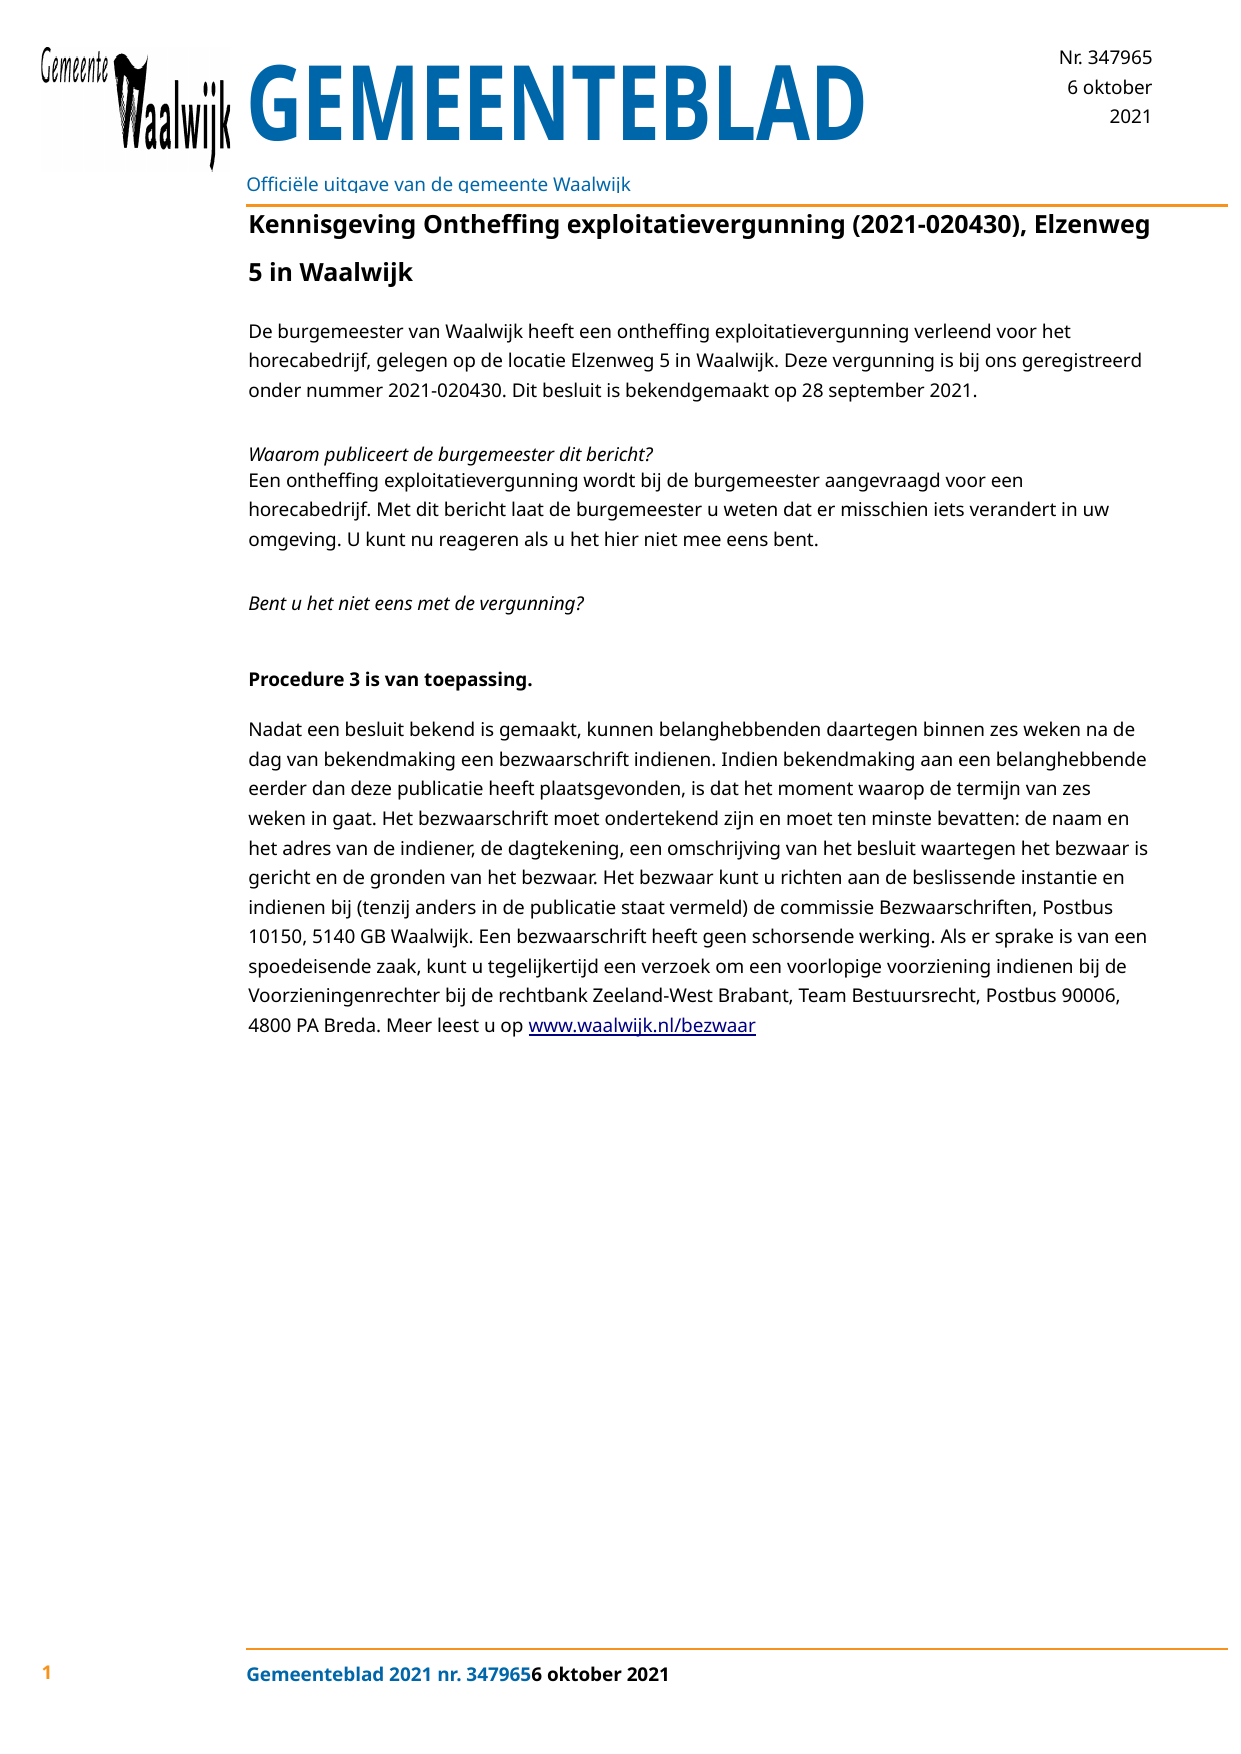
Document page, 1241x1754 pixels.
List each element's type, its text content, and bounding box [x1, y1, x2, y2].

text Kennisgeving Ontheffing exploitatievergunning (2021-020430), Elzenweg 5 in Waalwijk [248, 207, 1152, 288]
text De burgemeester van Waalwijk heeft een ontheffing exploitatievergunning verleend voor het horecabedrijf, gelegen op de locatie Elzenweg 5 in Waalwijk. Deze vergunning is bij ons geregistreerd onder nummer 2021-020430. Dit besluit is bekendgemaakt op 28 september 2021. [248, 318, 1152, 403]
text Bent u het niet eens met de vergunning? [248, 590, 1152, 616]
text Procedure 3 is van toepassing. [248, 666, 1152, 692]
text Een ontheffing exploitatievergunning wordt bij de burgemeester aangevraagd voor een horecabedrijf. Met dit bericht laat de burgemeester u weten dat er misschien iets verandert in uw omgeving. U kunt nu reageren als u het hier niet mee eens bent. [248, 467, 1152, 552]
text Waarom publiceert de burgemeester dit bericht? [248, 441, 1152, 467]
picture [41, 47, 231, 172]
text Nadat een besluit bekend is gemaakt, kunnen belanghebbenden daartegen binnen zes weken na de dag van bekendmaking een bezwaarschrift indienen. Indien bekendmaking aan een belanghebbende eerder dan deze publicatie heeft plaatsgevonden, is dat het moment waarop de termijn van zes weken in gaat. Het bezwaarschrift moet ondertekend zijn en moet ten minste bevatten: de naam en het adres van de indiener, de dagtekening, een omschrijving van het besluit waartegen het bezwaar is gericht en de gronden van het bezwaar. Het bezwaar kunt u richten aan de beslissende instantie en indienen bij (tenzij anders in de publicatie staat vermeld) de commissie Bezwaarschriften, Postbus 10150, 5140 GB Waalwijk. Een bezwaarschrift heeft geen schorsende werking. Als er sprake is van een spoedeisende zaak, kunt u tegelijkertijd een verzoek om een voorlopige voorziening indienen bij de Voorzieningenrechter bij de rechtbank Zeeland-West Brabant, Team Bestuursrecht, Postbus 90006, 4800 PA Breda. Meer leest u op www.waalwijk.nl/bezwaar [248, 716, 1152, 1038]
